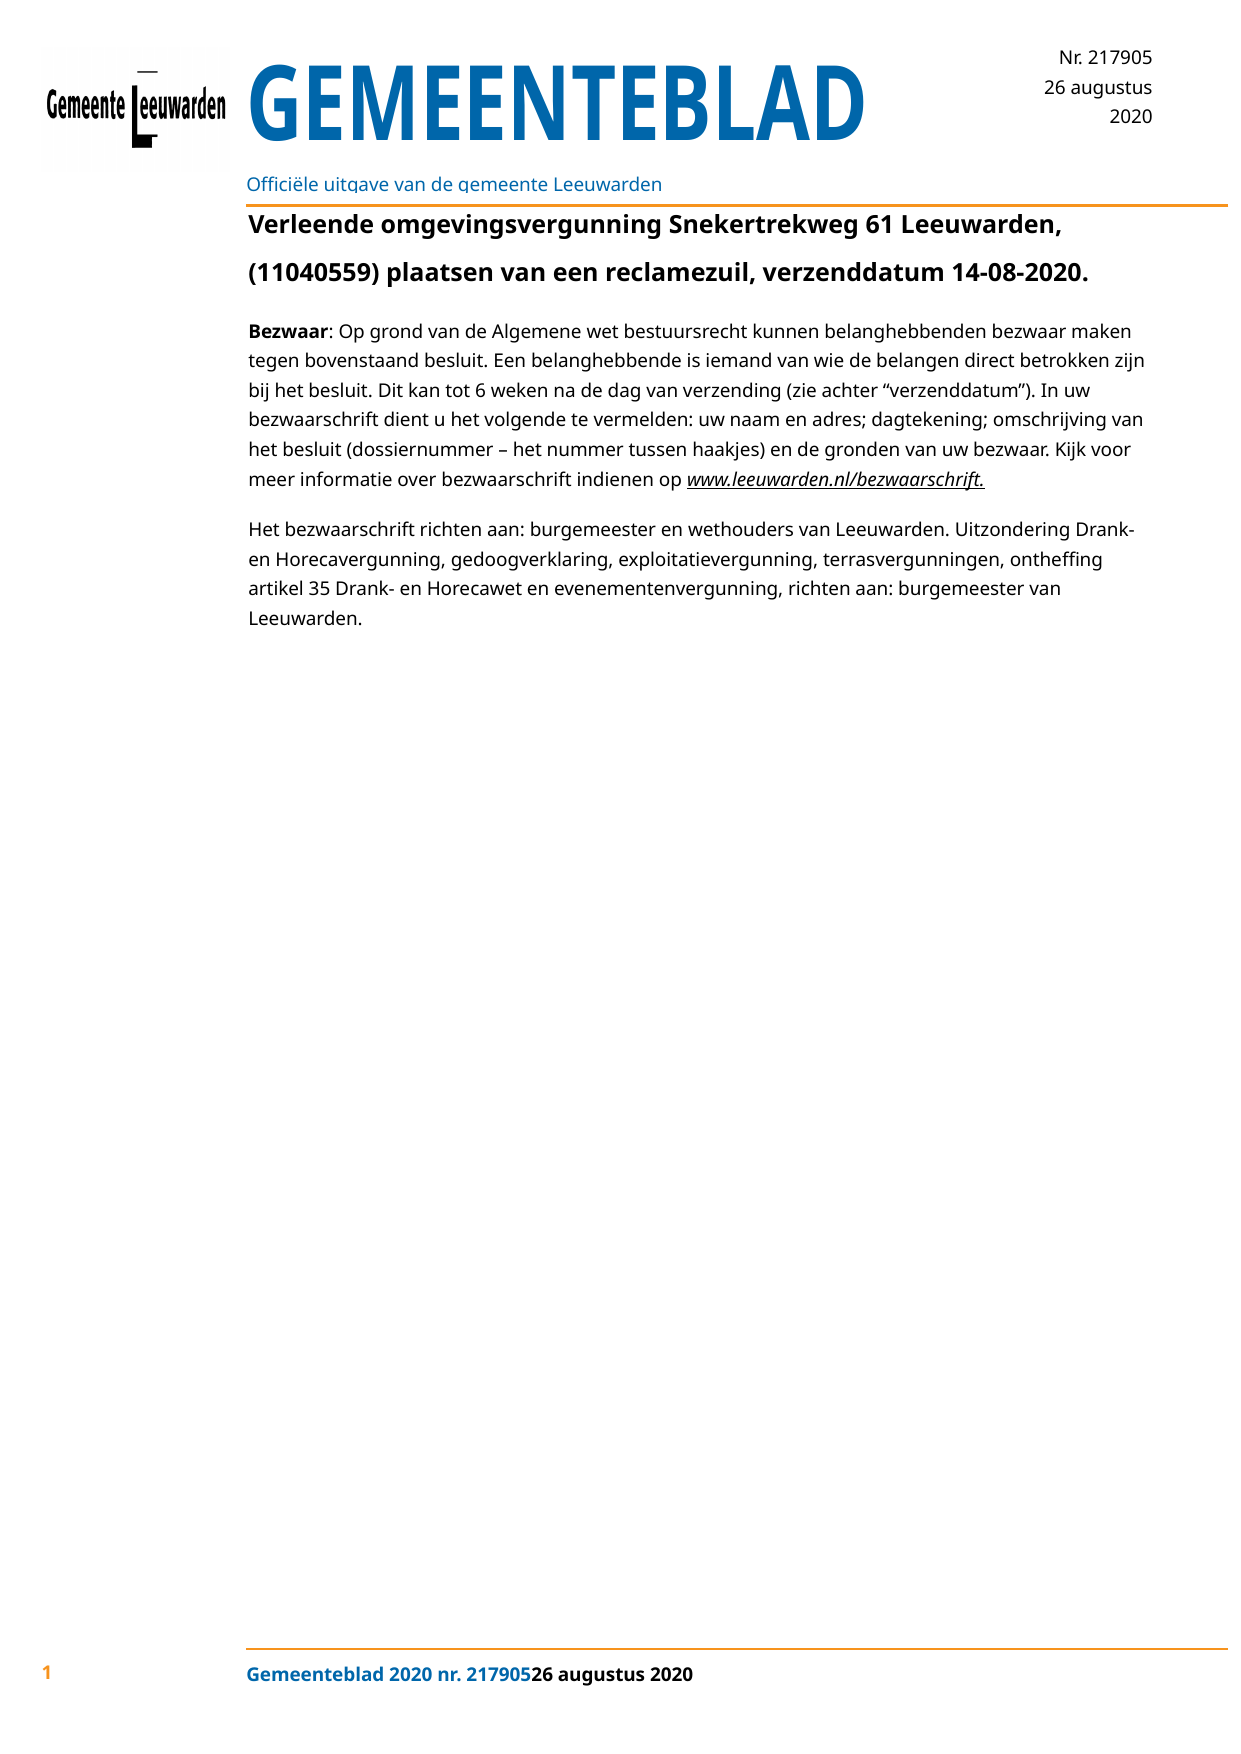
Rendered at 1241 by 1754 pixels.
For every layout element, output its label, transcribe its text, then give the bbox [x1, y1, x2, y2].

text Bezwaar: Op grond van de Algemene wet bestuursrecht kunnen belanghebbenden bezwaar maken tegen bovenstaand besluit. Een belanghebbende is iemand van wie de belangen direct betrokken zijn bij het besluit. Dit kan tot 6 weken na de dag van verzending (zie achter “verzenddatum”). In uw bezwaarschrift dient u het volgende te vermelden: uw naam en adres; dagtekening; omschrijving van het besluit (dossiernummer – het nummer tussen haakjes) en de gronden van uw bezwaar. Kijk voor meer informatie over bezwaarschrift indienen op www.leeuwarden.nl/bezwaarschrift. [248, 318, 1152, 492]
picture [41, 47, 231, 172]
text Verleende omgevingsvergunning Snekertrekweg 61 Leeuwarden, (11040559) plaatsen van een reclamezuil, verzenddatum 14-08-2020. [248, 207, 1152, 288]
text Het bezwaarschrift richten aan: burgemeester en wethouders van Leeuwarden. Uitzondering Drank- en Horecavergunning, gedoogverklaring, exploitatievergunning, terrasvergunningen, ontheffing artikel 35 Drank- en Horecawet en evenementenvergunning, richten aan: burgemeester van Leeuwarden. [248, 516, 1152, 631]
